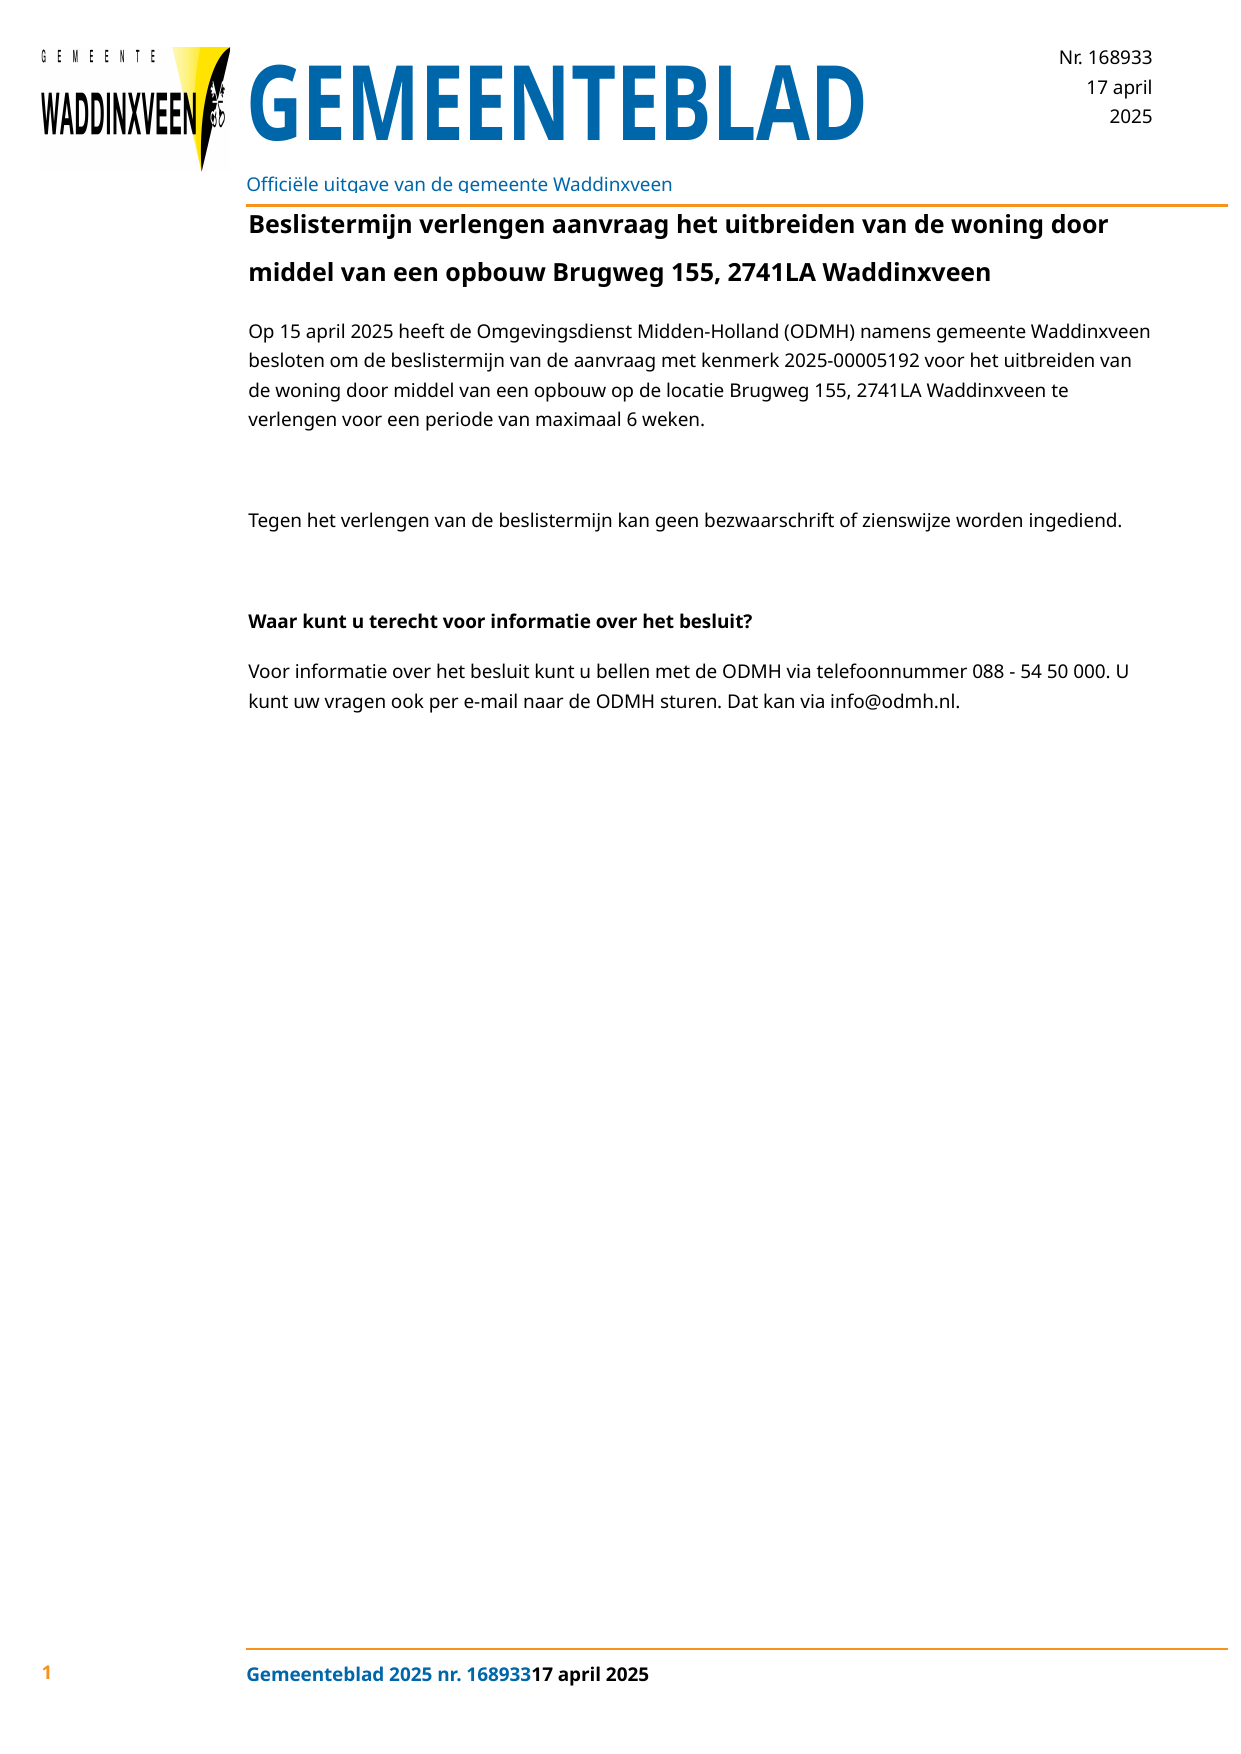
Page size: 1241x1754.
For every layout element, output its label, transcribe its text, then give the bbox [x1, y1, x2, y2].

picture [41, 47, 231, 172]
text Op 15 april 2025 heeft de Omgevingsdienst Midden-Holland (ODMH) namens gemeente Waddinxveen besloten om de beslistermijn van de aanvraag met kenmerk 2025-00005192 voor het uitbreiden van de woning door middel van een opbouw op de locatie Brugweg 155, 2741LA Waddinxveen te verlengen voor een periode van maximaal 6 weken. [248, 318, 1152, 432]
text Waar kunt u terecht voor informatie over het besluit? [248, 608, 1152, 634]
text Voor informatie over het besluit kunt u bellen met de ODMH via telefoonnummer 088 - 54 50 000. U kunt uw vragen ook per e-mail naar de ODMH sturen. Dat kan via info@odmh.nl. [248, 659, 1152, 714]
text Tegen het verlengen van de beslistermijn kan geen bezwaarschrift of zienswijze worden ingediend. [248, 507, 1152, 533]
text Beslistermijn verlengen aanvraag het uitbreiden van de woning door middel van een opbouw Brugweg 155, 2741LA Waddinxveen [248, 207, 1152, 288]
